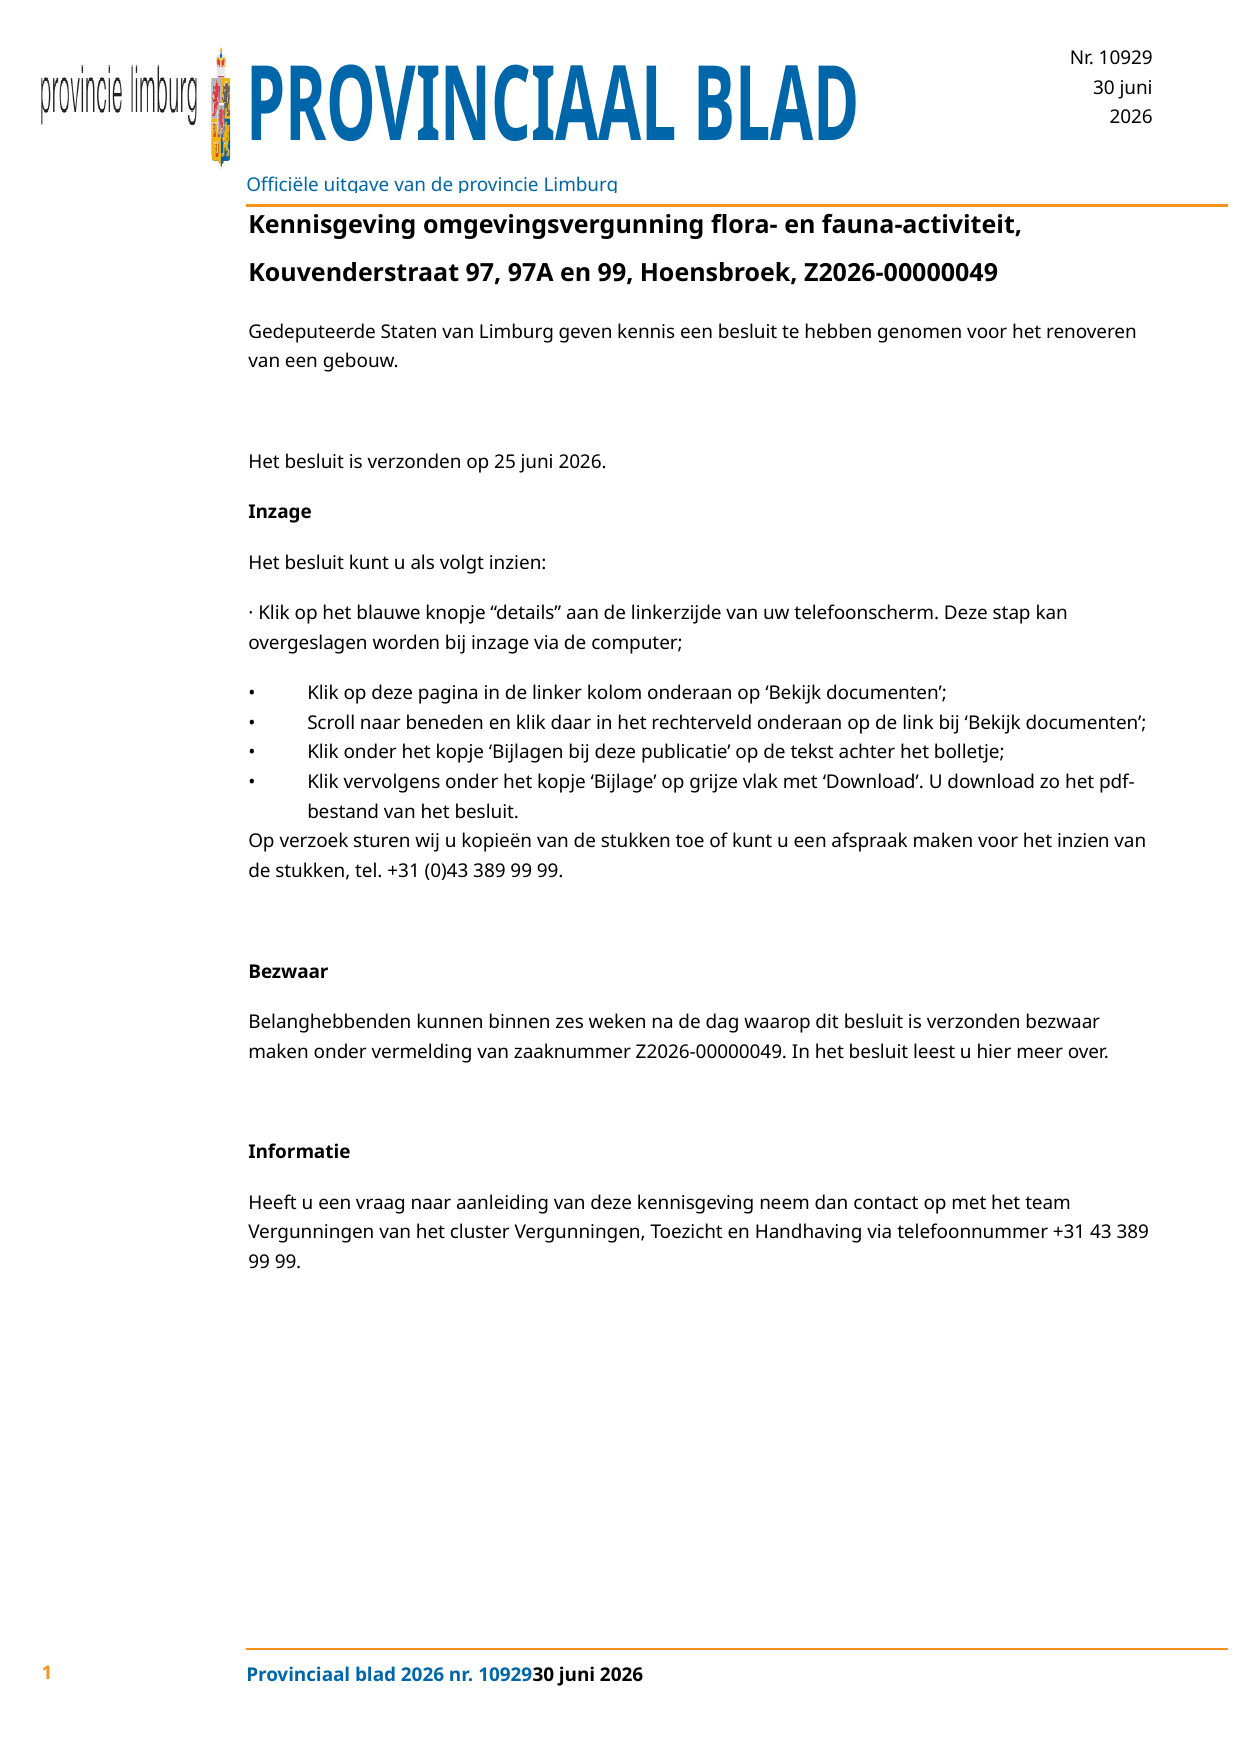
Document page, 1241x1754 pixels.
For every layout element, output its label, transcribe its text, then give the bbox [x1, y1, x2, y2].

list Klik vervolgens onder het kopje ‘Bijlage’ op grijze vlak met ‘Download’. U download zo het pdf-bestand van het besluit. [248, 768, 1152, 824]
list Scroll naar beneden en klik daar in het rechterveld onderaan op de link bij ‘Bekijk documenten’; [248, 709, 1152, 735]
text Op verzoek sturen wij u kopieën van de stukken toe of kunt u een afspraak maken voor het inzien van de stukken, tel. +31 (0)43 389 99 99. [248, 827, 1152, 883]
list Klik onder het kopje ‘Bijlagen bij deze publicatie’ op de tekst achter het bolletje; [248, 739, 1152, 764]
text Het besluit is verzonden op 25 juni 2026. [248, 448, 1152, 474]
text · Klik op het blauwe knopje “details” aan de linkerzijde van uw telefoonscherm. Deze stap kan overgeslagen worden bij inzage via de computer; [248, 599, 1152, 655]
text Bezwaar [248, 958, 1152, 984]
text Belanghebbenden kunnen binnen zes weken na de dag waarop dit besluit is verzonden bezwaar maken onder vermelding van zaaknummer Z2026-00000049. In het besluit leest u hier meer over. [248, 1008, 1152, 1064]
text Het besluit kunt u als volgt inzien: [248, 549, 1152, 575]
text Informatie [248, 1139, 1152, 1164]
text Gedeputeerde Staten van Limburg geven kennis een besluit te hebben genomen voor het renoveren van een gebouw. [248, 318, 1152, 373]
text Inzage [248, 499, 1152, 524]
list Klik op deze pagina in de linker kolom onderaan op ‘Bekijk documenten’; [248, 679, 1152, 705]
picture [41, 47, 231, 172]
text Heeft u een vraag naar aanleiding van deze kennisgeving neem dan contact op met het team Vergunningen van het cluster Vergunningen, Toezicht en Handhaving via telefoonnummer +31 43 389 99 99. [248, 1189, 1152, 1274]
text Kennisgeving omgevingsvergunning flora- en fauna-activiteit, Kouvenderstraat 97, 97A en 99, Hoensbroek, Z2026-00000049 [248, 207, 1152, 288]
